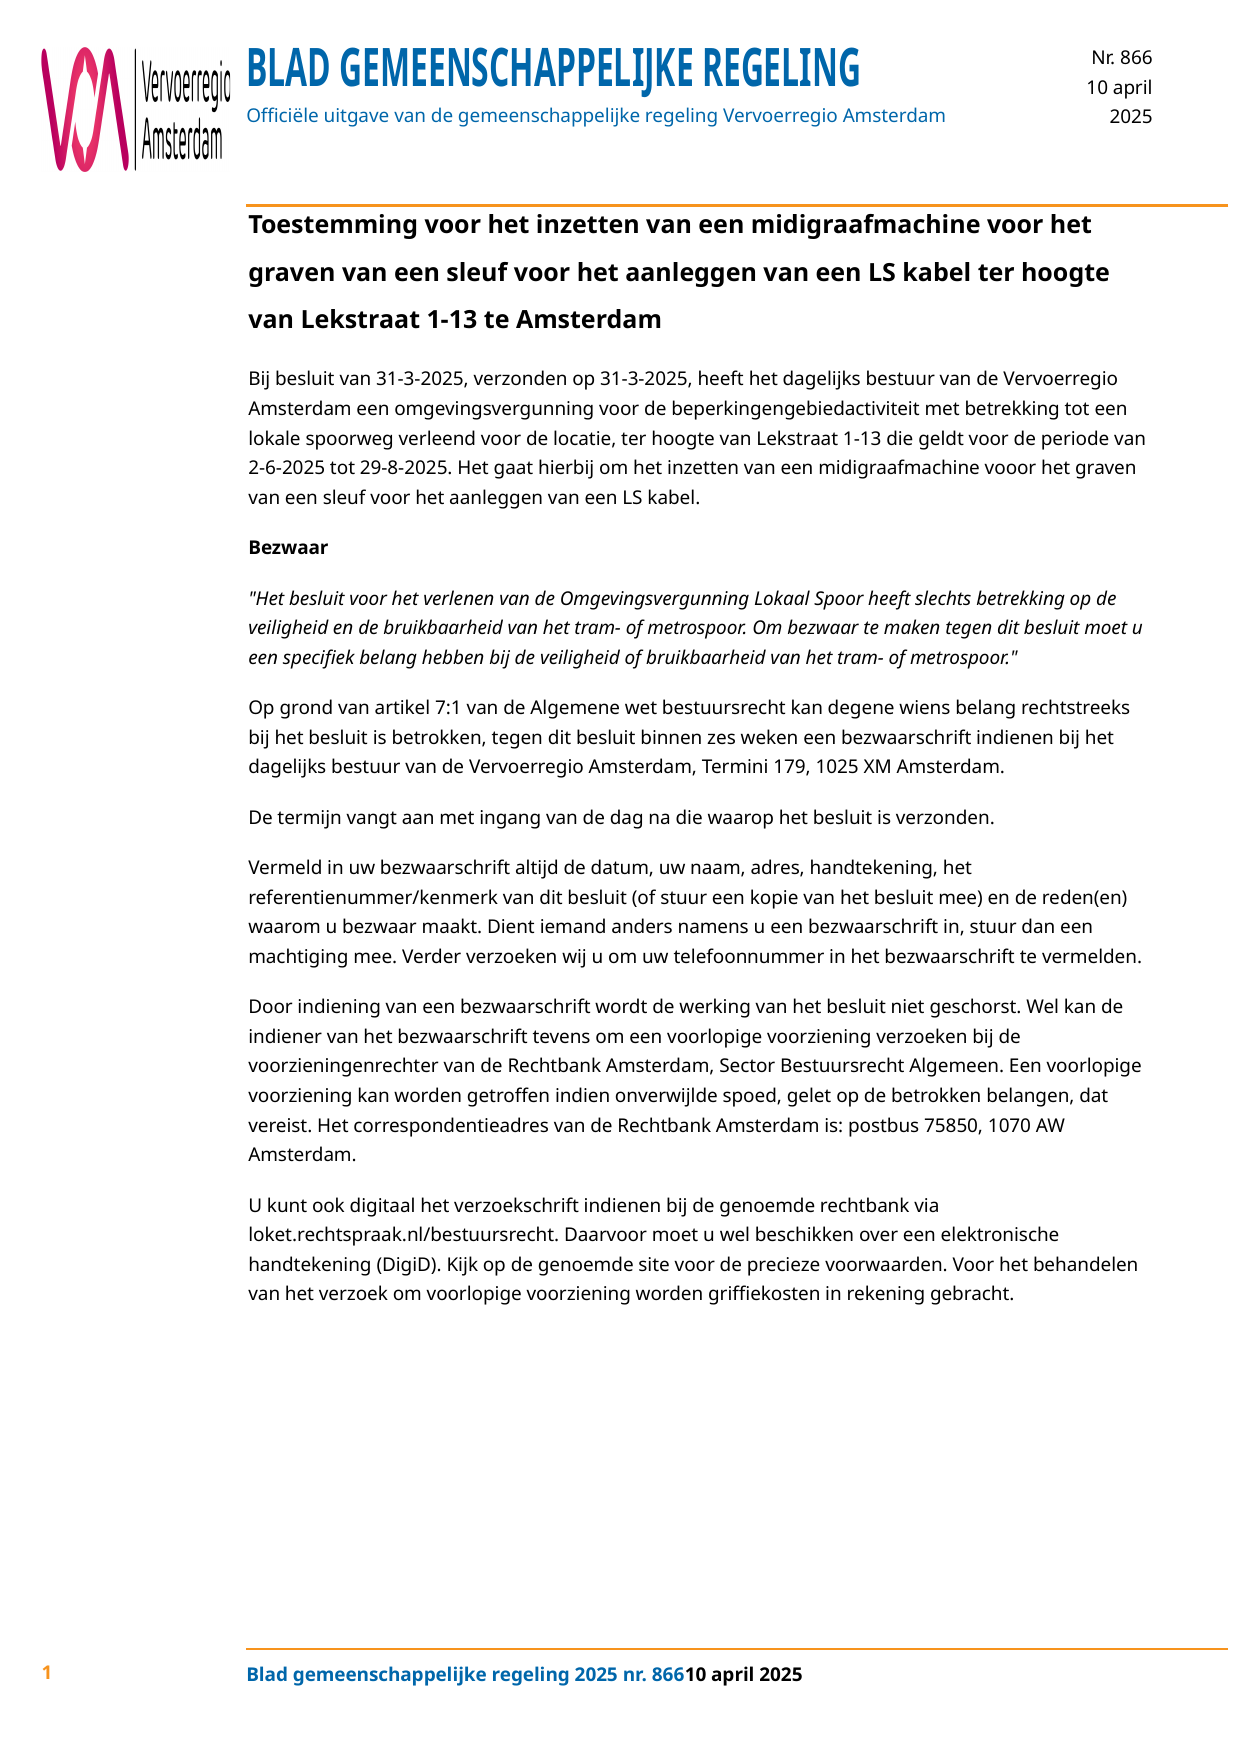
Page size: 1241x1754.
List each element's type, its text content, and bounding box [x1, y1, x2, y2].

text De termijn vangt aan met ingang van de dag na die waarop het besluit is verzonden. [248, 804, 1152, 829]
text "Het besluit voor het verlenen van de Omgevingsvergunning Lokaal Spoor heeft slechts betrekking op de veiligheid en de bruikbaarheid van het tram- of metrospoor. Om bezwaar te maken tegen dit besluit moet u een specifiek belang hebben bij de veiligheid of bruikbaarheid van het tram- of metrospoor." [248, 585, 1152, 669]
text Toestemming voor het inzetten van een midigraafmachine voor het graven van een sleuf voor het aanleggen van een LS kabel ter hoogte van Lekstraat 1-13 te Amsterdam [248, 207, 1152, 336]
text Vermeld in uw bezwaarschrift altijd de datum, uw naam, adres, handtekening, het referentienummer/kenmerk van dit besluit (of stuur een kopie van het besluit mee) en de reden(en) waarom u bezwaar maakt. Dient iemand anders namens u een bezwaarschrift in, stuur dan een machtiging mee. Verder verzoeken wij u om uw telefoonnummer in het bezwaarschrift te vermelden. [248, 854, 1152, 969]
text Bezwaar [248, 534, 1152, 560]
text U kunt ook digitaal het verzoekschrift indienen bij de genoemde rechtbank via loket.rechtspraak.nl/bestuursrecht. Daarvoor moet u wel beschikken over een elektronische handtekening (DigiD). Kijk op de genoemde site voor de precieze voorwaarden. Voor het behandelen van het verzoek om voorlopige voorziening worden griffiekosten in rekening gebracht. [248, 1192, 1152, 1306]
text Bij besluit van 31-3-2025, verzonden op 31-3-2025, heeft het dagelijks bestuur van de Vervoerregio Amsterdam een omgevingsvergunning voor de beperkingengebiedactiviteit met betrekking tot een lokale spoorweg verleend voor de locatie, ter hoogte van Lekstraat 1-13 die geldt voor de periode van 2-6-2025 tot 29-8-2025. Het gaat hierbij om het inzetten van een midigraafmachine vooor het graven van een sleuf voor het aanleggen van een LS kabel. [248, 366, 1152, 509]
picture [41, 47, 231, 172]
text Door indiening van een bezwaarschrift wordt de werking van het besluit niet geschorst. Wel kan de indiener van het bezwaarschrift tevens om een voorlopige voorziening verzoeken bij de voorzieningenrechter van de Rechtbank Amsterdam, Sector Bestuursrecht Algemeen. Een voorlopige voorziening kan worden getroffen indien onverwijlde spoed, gelet op de betrokken belangen, dat vereist. Het correspondentieadres van de Rechtbank Amsterdam is: postbus 75850, 1070 AW Amsterdam. [248, 993, 1152, 1167]
text Op grond van artikel 7:1 van de Algemene wet bestuursrecht kan degene wiens belang rechtstreeks bij het besluit is betrokken, tegen dit besluit binnen zes weken een bezwaarschrift indienen bij het dagelijks bestuur van de Vervoerregio Amsterdam, Termini 179, 1025 XM Amsterdam. [248, 694, 1152, 779]
